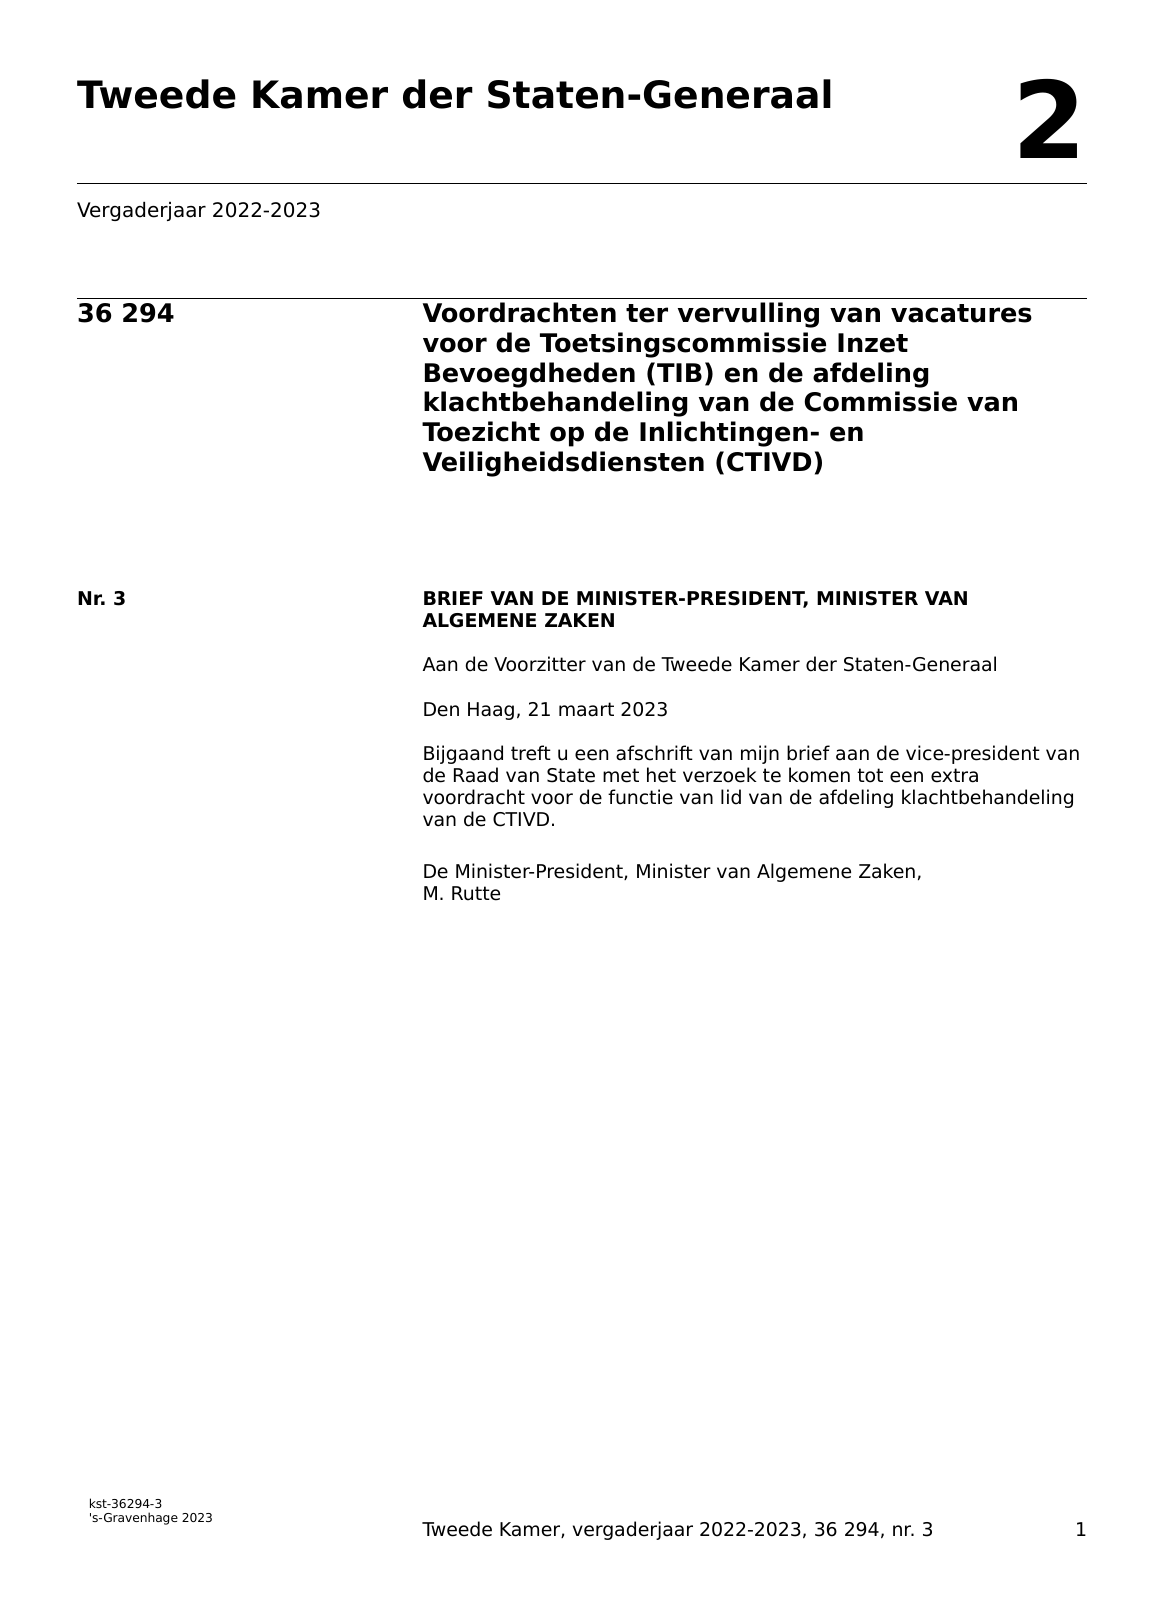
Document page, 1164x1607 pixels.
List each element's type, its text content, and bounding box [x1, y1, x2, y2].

table_cell Vergaderjaar 2022-2023 [77, 184, 1087, 298]
text De Minister-President, Minister van Algemene Zaken, M. Rutte [422, 861, 1087, 904]
text 's-Gravenhage 2023 [88, 1511, 323, 1525]
text kst-36294-3 [88, 1497, 323, 1511]
table_header 2 [886, 59, 1087, 183]
text Aan de Voorzitter van de Tweede Kamer der Staten-Generaal [422, 654, 1087, 676]
text Bijgaand treft u een afschrift van mijn brief aan de vice-president van de Raad van State met het verzoek te komen tot een extra voordracht voor de functie van lid van de afdeling klachtbehandeling van de CTIVD. [422, 743, 1087, 831]
subtitle 36 294 Voordrachten ter vervulling van vacatures voor de Toetsingscommissie Inzet Bevoegdheden (TIB) en de afdeling klachtbehandeling van de Commissie van Toezicht op de Inlichtingen- en Veiligheidsdiensten (CTIVD) [77, 299, 1087, 477]
table_header Tweede Kamer der Staten-Generaal [77, 59, 886, 183]
subtitle Nr. 3 BRIEF VAN DE MINISTER-PRESIDENT, MINISTER VAN ALGEMENE ZAKEN [77, 588, 1087, 632]
text Den Haag, 21 maart 2023 [422, 698, 1087, 720]
